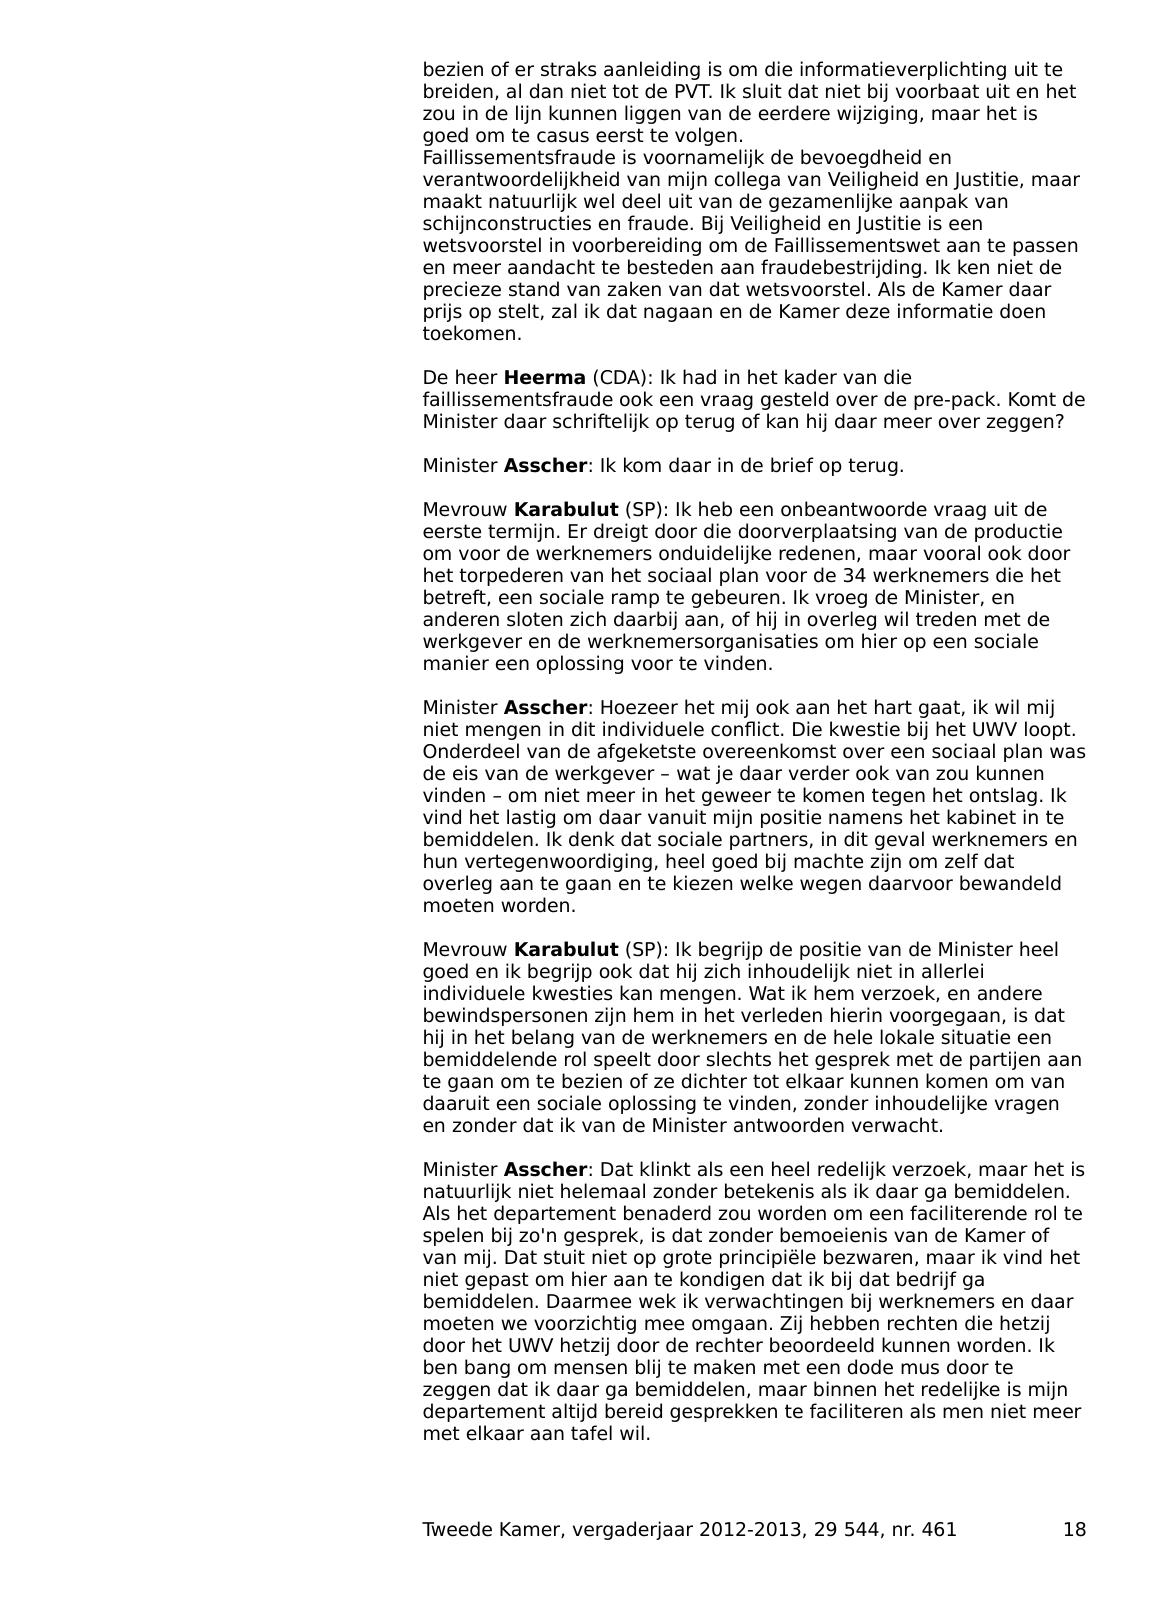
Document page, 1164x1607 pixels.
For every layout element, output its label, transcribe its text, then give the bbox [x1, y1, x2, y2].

text Minister Asscher: Dat klinkt als een heel redelijk verzoek, maar het is natuurlijk niet helemaal zonder betekenis als ik daar ga bemiddelen. Als het departement benaderd zou worden om een faciliterende rol te spelen bij zo'n gesprek, is dat zonder bemoeienis van de Kamer of van mij. Dat stuit niet op grote principiële bezwaren, maar ik vind het niet gepast om hier aan te kondigen dat ik bij dat bedrijf ga bemiddelen. Daarmee wek ik verwachtingen bij werknemers en daar moeten we voorzichtig mee omgaan. Zij hebben rechten die hetzij door het UWV hetzij door de rechter beoordeeld kunnen worden. Ik ben bang om mensen blij te maken met een dode mus door te zeggen dat ik daar ga bemiddelen, maar binnen het redelijke is mijn departement altijd bereid gesprekken te faciliteren als men niet meer met elkaar aan tafel wil. [422, 1159, 1087, 1445]
text Minister Asscher: Hoezeer het mij ook aan het hart gaat, ik wil mij niet mengen in dit individuele conflict. Die kwestie bij het UWV loopt. Onderdeel van de afgeketste overeenkomst over een sociaal plan was de eis van de werkgever – wat je daar verder ook van zou kunnen vinden – om niet meer in het geweer te komen tegen het ontslag. Ik vind het lastig om daar vanuit mijn positie namens het kabinet in te bemiddelen. Ik denk dat sociale partners, in dit geval werknemers en hun vertegenwoordiging, heel goed bij machte zijn om zelf dat overleg aan te gaan en te kiezen welke wegen daarvoor bewandeld moeten worden. [422, 697, 1087, 917]
text Mevrouw Karabulut (SP): Ik heb een onbeantwoorde vraag uit de eerste termijn. Er dreigt door die doorverplaatsing van de productie om voor de werknemers onduidelijke redenen, maar vooral ook door het torpederen van het sociaal plan voor de 34 werknemers die het betreft, een sociale ramp te gebeuren. Ik vroeg de Minister, en anderen sloten zich daarbij aan, of hij in overleg wil treden met de werkgever en de werknemersorganisaties om hier op een sociale manier een oplossing voor te vinden. [422, 499, 1087, 675]
text Mevrouw Karabulut (SP): Ik begrijp de positie van de Minister heel goed en ik begrijp ook dat hij zich inhoudelijk niet in allerlei individuele kwesties kan mengen. Wat ik hem verzoek, en andere bewindspersonen zijn hem in het verleden hierin voorgegaan, is dat hij in het belang van de werknemers en de hele lokale situatie een bemiddelende rol speelt door slechts het gesprek met de partijen aan te gaan om te bezien of ze dichter tot elkaar kunnen komen om van daaruit een sociale oplossing te vinden, zonder inhoudelijke vragen en zonder dat ik van de Minister antwoorden verwacht. [422, 939, 1087, 1137]
text bezien of er straks aanleiding is om die informatieverplichting uit te breiden, al dan niet tot de PVT. Ik sluit dat niet bij voorbaat uit en het zou in de lijn kunnen liggen van de eerdere wijziging, maar het is goed om te casus eerst te volgen. [422, 59, 1087, 147]
text Faillissementsfraude is voornamelijk de bevoegdheid en verantwoordelijkheid van mijn collega van Veiligheid en Justitie, maar maakt natuurlijk wel deel uit van de gezamenlijke aanpak van schijnconstructies en fraude. Bij Veiligheid en Justitie is een wetsvoorstel in voorbereiding om de Faillissementswet aan te passen en meer aandacht te besteden aan fraudebestrijding. Ik ken niet de precieze stand van zaken van dat wetsvoorstel. Als de Kamer daar prijs op stelt, zal ik dat nagaan en de Kamer deze informatie doen toekomen. [422, 147, 1087, 345]
text Minister Asscher: Ik kom daar in de brief op terug. [422, 455, 1087, 477]
text De heer Heerma (CDA): Ik had in het kader van die faillissementsfraude ook een vraag gesteld over de pre-pack. Komt de Minister daar schriftelijk op terug of kan hij daar meer over zeggen? [422, 367, 1087, 433]
